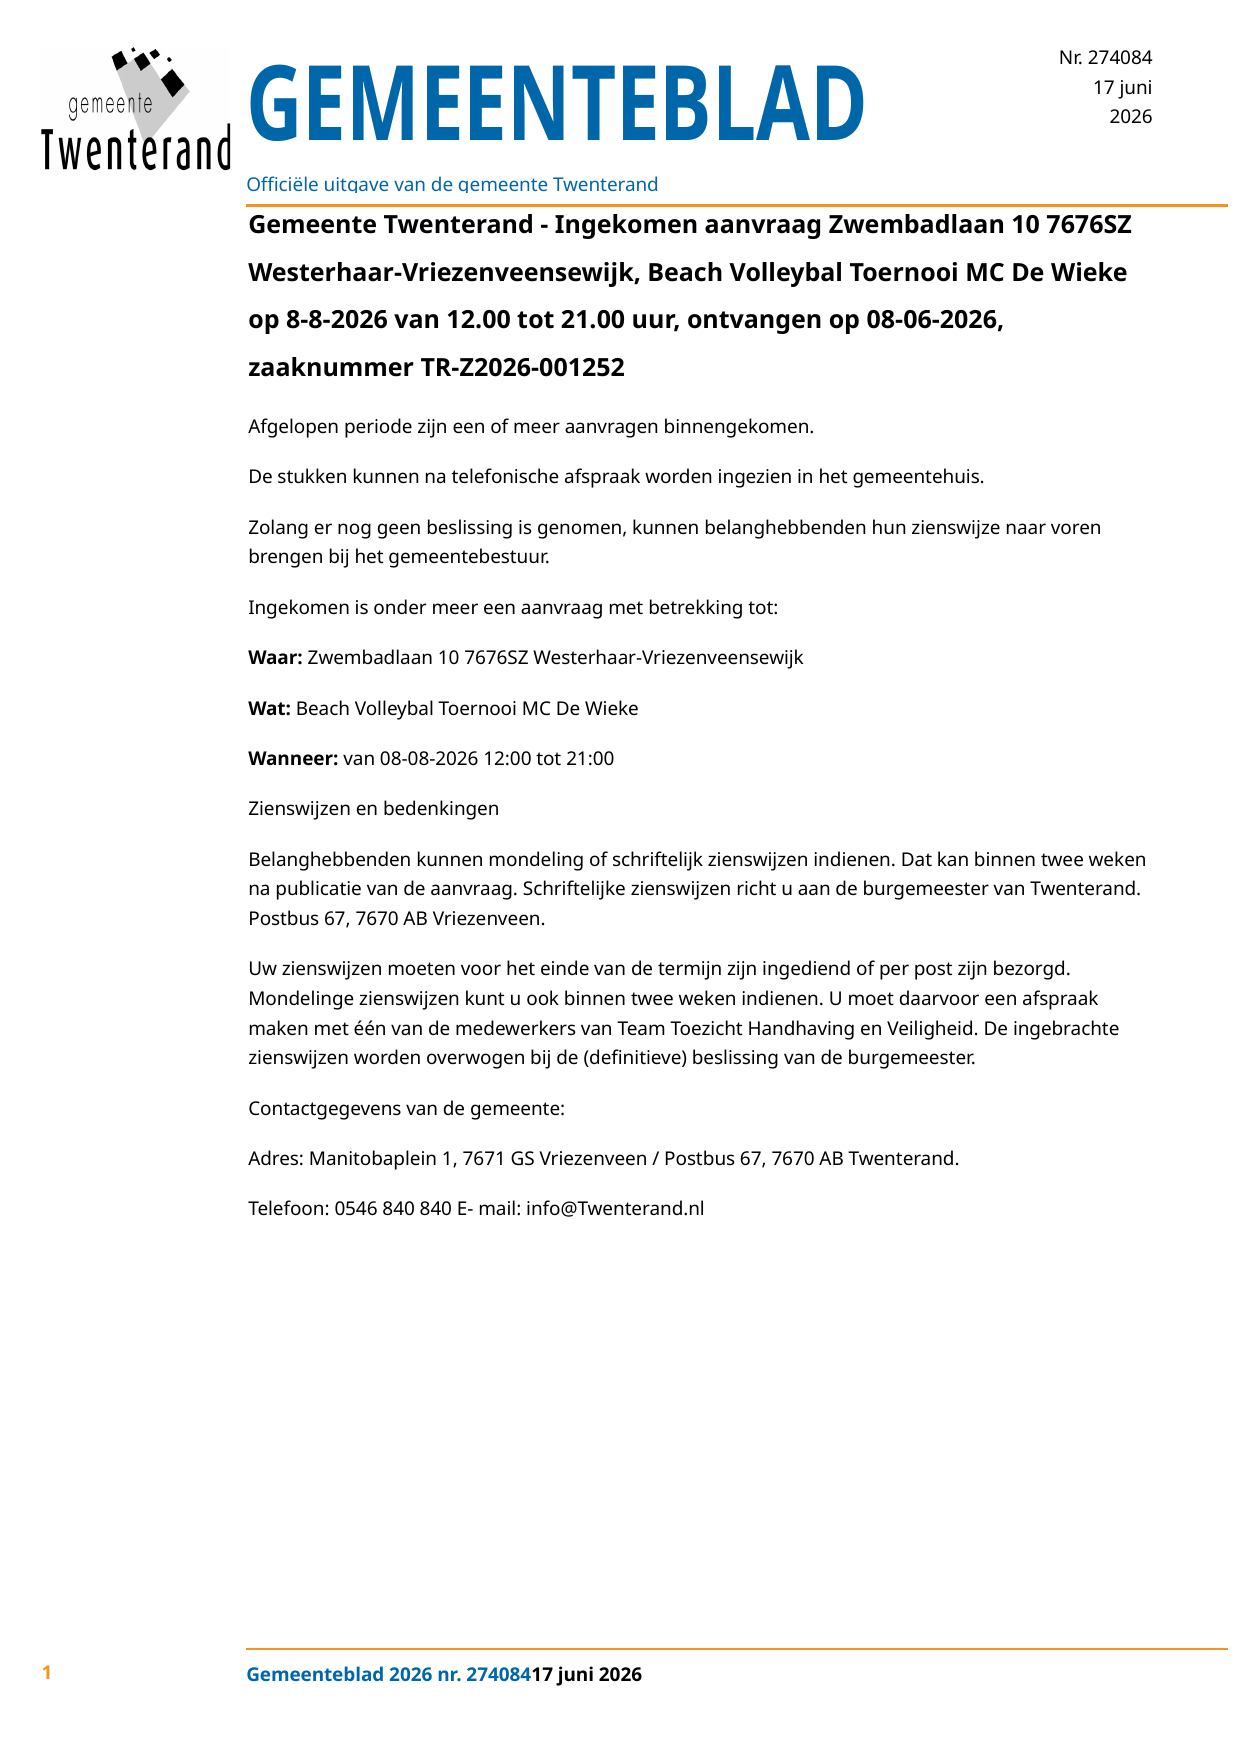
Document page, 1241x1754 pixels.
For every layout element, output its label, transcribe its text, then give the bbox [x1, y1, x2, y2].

text Adres: Manitobaplein 1, 7671 GS Vriezenveen / Postbus 67, 7670 AB Twenterand. [248, 1145, 1152, 1171]
text Zolang er nog geen beslissing is genomen, kunnen belanghebbenden hun zienswijze naar voren brengen bij het gemeentebestuur. [248, 514, 1152, 569]
text Wanneer: van 08-08-2026 12:00 tot 21:00 [248, 745, 1152, 771]
picture [41, 47, 231, 172]
text Belanghebbenden kunnen mondeling of schriftelijk zienswijzen indienen. Dat kan binnen twee weken na publicatie van de aanvraag. Schriftelijke zienswijzen richt u aan de burgemeester van Twenterand. Postbus 67, 7670 AB Vriezenveen. [248, 846, 1152, 931]
text Telefoon: 0546 840 840 E- mail: info@Twenterand.nl [248, 1196, 1152, 1221]
text Ingekomen is onder meer een aanvraag met betrekking tot: [248, 594, 1152, 620]
text Afgelopen periode zijn een of meer aanvragen binnengekomen. [248, 413, 1152, 439]
text Zienswijzen en bedenkingen [248, 796, 1152, 821]
text Waar: Zwembadlaan 10 7676SZ Westerhaar-Vriezenveensewijk [248, 644, 1152, 670]
text De stukken kunnen na telefonische afspraak worden ingezien in het gemeentehuis. [248, 463, 1152, 489]
text Uw zienswijzen moeten voor het einde van de termijn zijn ingediend of per post zijn bezorgd. Mondelinge zienswijzen kunt u ook binnen twee weken indienen. U moet daarvoor een afspraak maken met één van de medewerkers van Team Toezicht Handhaving en Veiligheid. De ingebrachte zienswijzen worden overwogen bij de (definitieve) beslissing van de burgemeester. [248, 956, 1152, 1070]
text Gemeente Twenterand - Ingekomen aanvraag Zwembadlaan 10 7676SZ Westerhaar-Vriezenveensewijk, Beach Volleybal Toernooi MC De Wieke op 8-8-2026 van 12.00 tot 21.00 uur, ontvangen op 08-06-2026, zaaknummer TR-Z2026-001252 [248, 207, 1152, 384]
text Contactgegevens van de gemeente: [248, 1095, 1152, 1121]
text Wat: Beach Volleybal Toernooi MC De Wieke [248, 695, 1152, 721]
